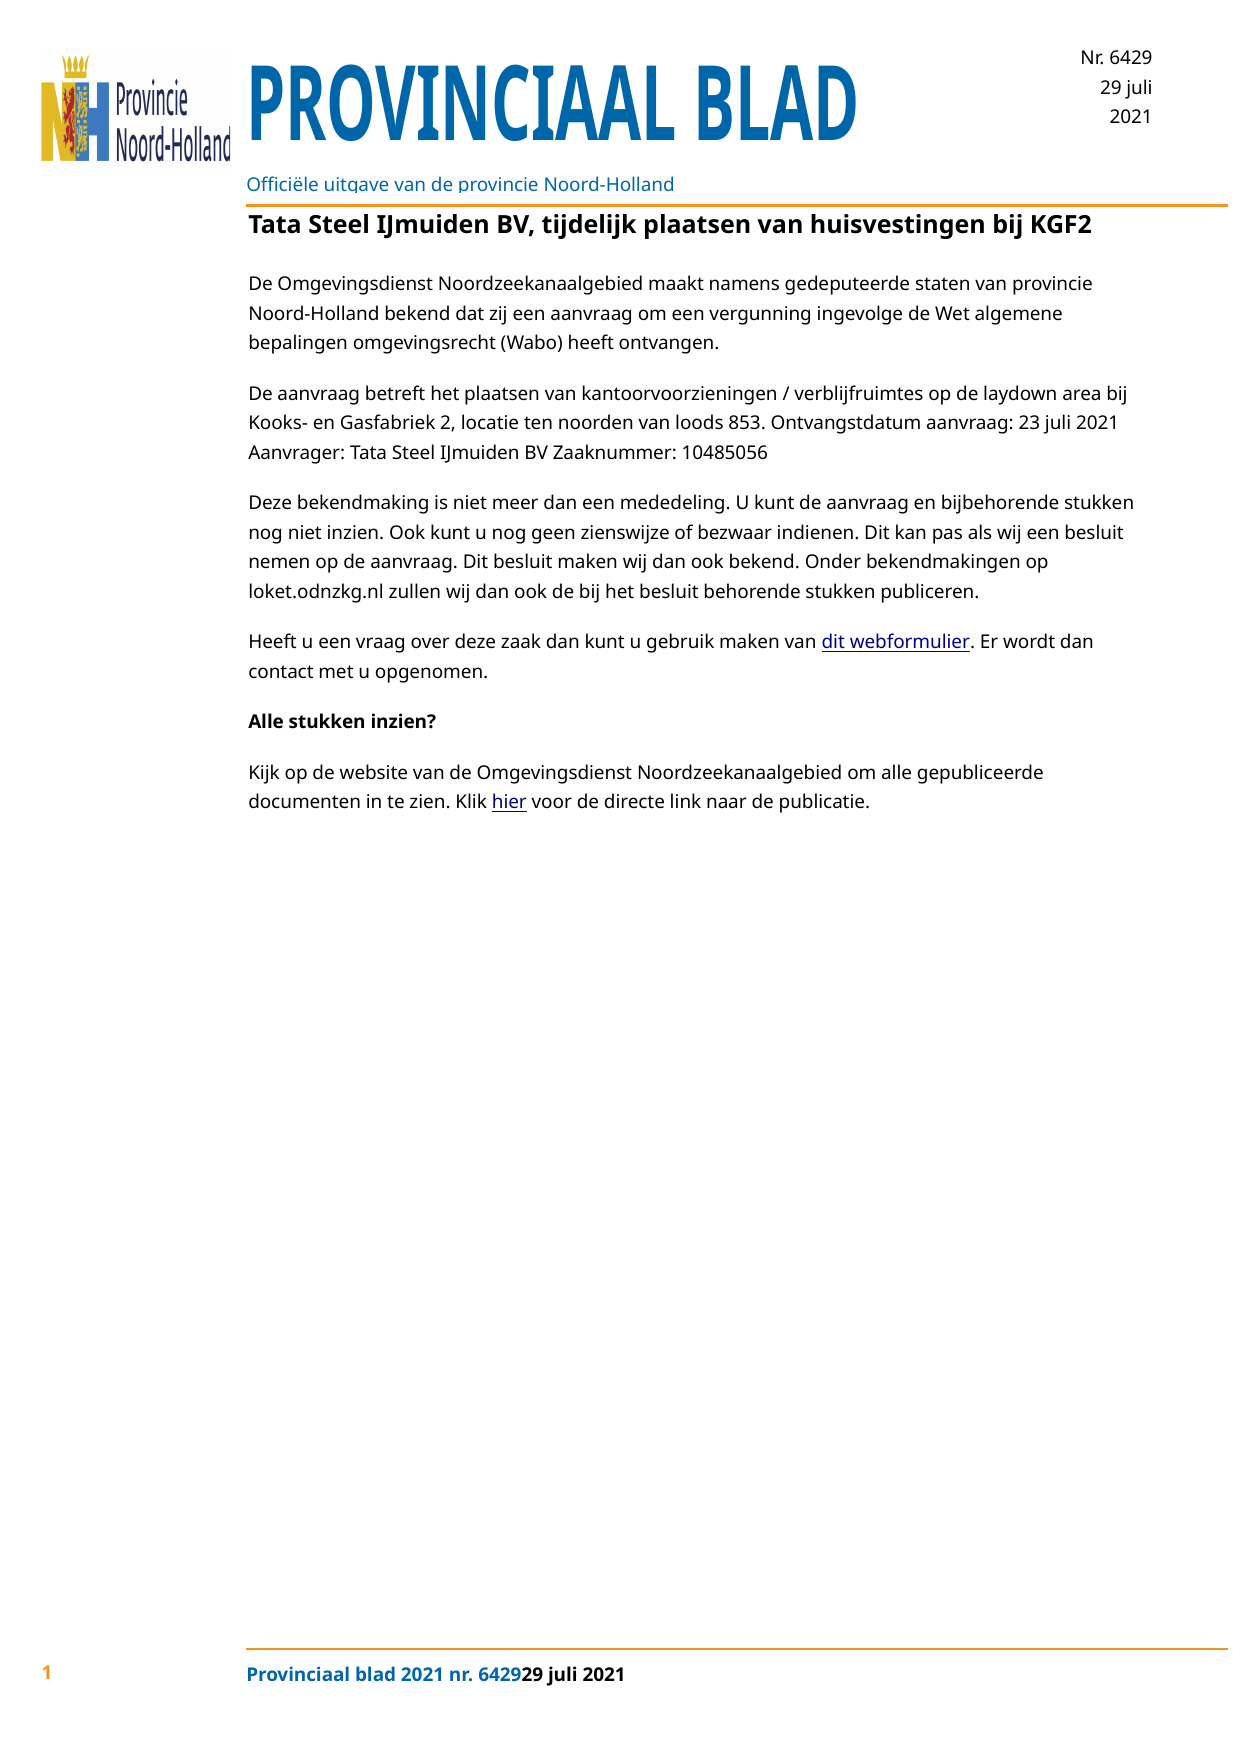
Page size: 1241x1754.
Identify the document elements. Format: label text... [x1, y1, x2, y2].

text Heeft u een vraag over deze zaak dan kunt u gebruik maken van dit webformulier. Er wordt dan contact met u opgenomen. [248, 629, 1152, 684]
text Alle stukken inzien? [248, 709, 1152, 734]
text Kijk op de website van de Omgevingsdienst Noordzeekanaalgebied om alle gepubliceerde documenten in te zien. Klik hier voor de directe link naar de publicatie. [248, 759, 1152, 814]
text Deze bekendmaking is niet meer dan een mededeling. U kunt de aanvraag en bijbehorende stukken nog niet inzien. Ook kunt u nog geen zienswijze of bezwaar indienen. Dit kan pas als wij een besluit nemen op de aanvraag. Dit besluit maken wij dan ook bekend. Onder bekendmakingen op loket.odnzkg.nl zullen wij dan ook de bij het besluit behorende stukken publiceren. [248, 489, 1152, 604]
text De aanvraag betreft het plaatsen van kantoorvoorzieningen / verblijfruimtes op de laydown area bij Kooks- en Gasfabriek 2, locatie ten noorden van loods 853. Ontvangstdatum aanvraag: 23 juli 2021 Aanvrager: Tata Steel IJmuiden BV Zaaknummer: 10485056 [248, 380, 1152, 465]
picture [41, 47, 231, 172]
text Tata Steel IJmuiden BV, tijdelijk plaatsen van huisvestingen bij KGF2 [248, 207, 1152, 241]
text De Omgevingsdienst Noordzeekanaalgebied maakt namens gedeputeerde staten van provincie Noord-Holland bekend dat zij een aanvraag om een vergunning ingevolge de Wet algemene bepalingen omgevingsrecht (Wabo) heeft ontvangen. [248, 270, 1152, 355]
